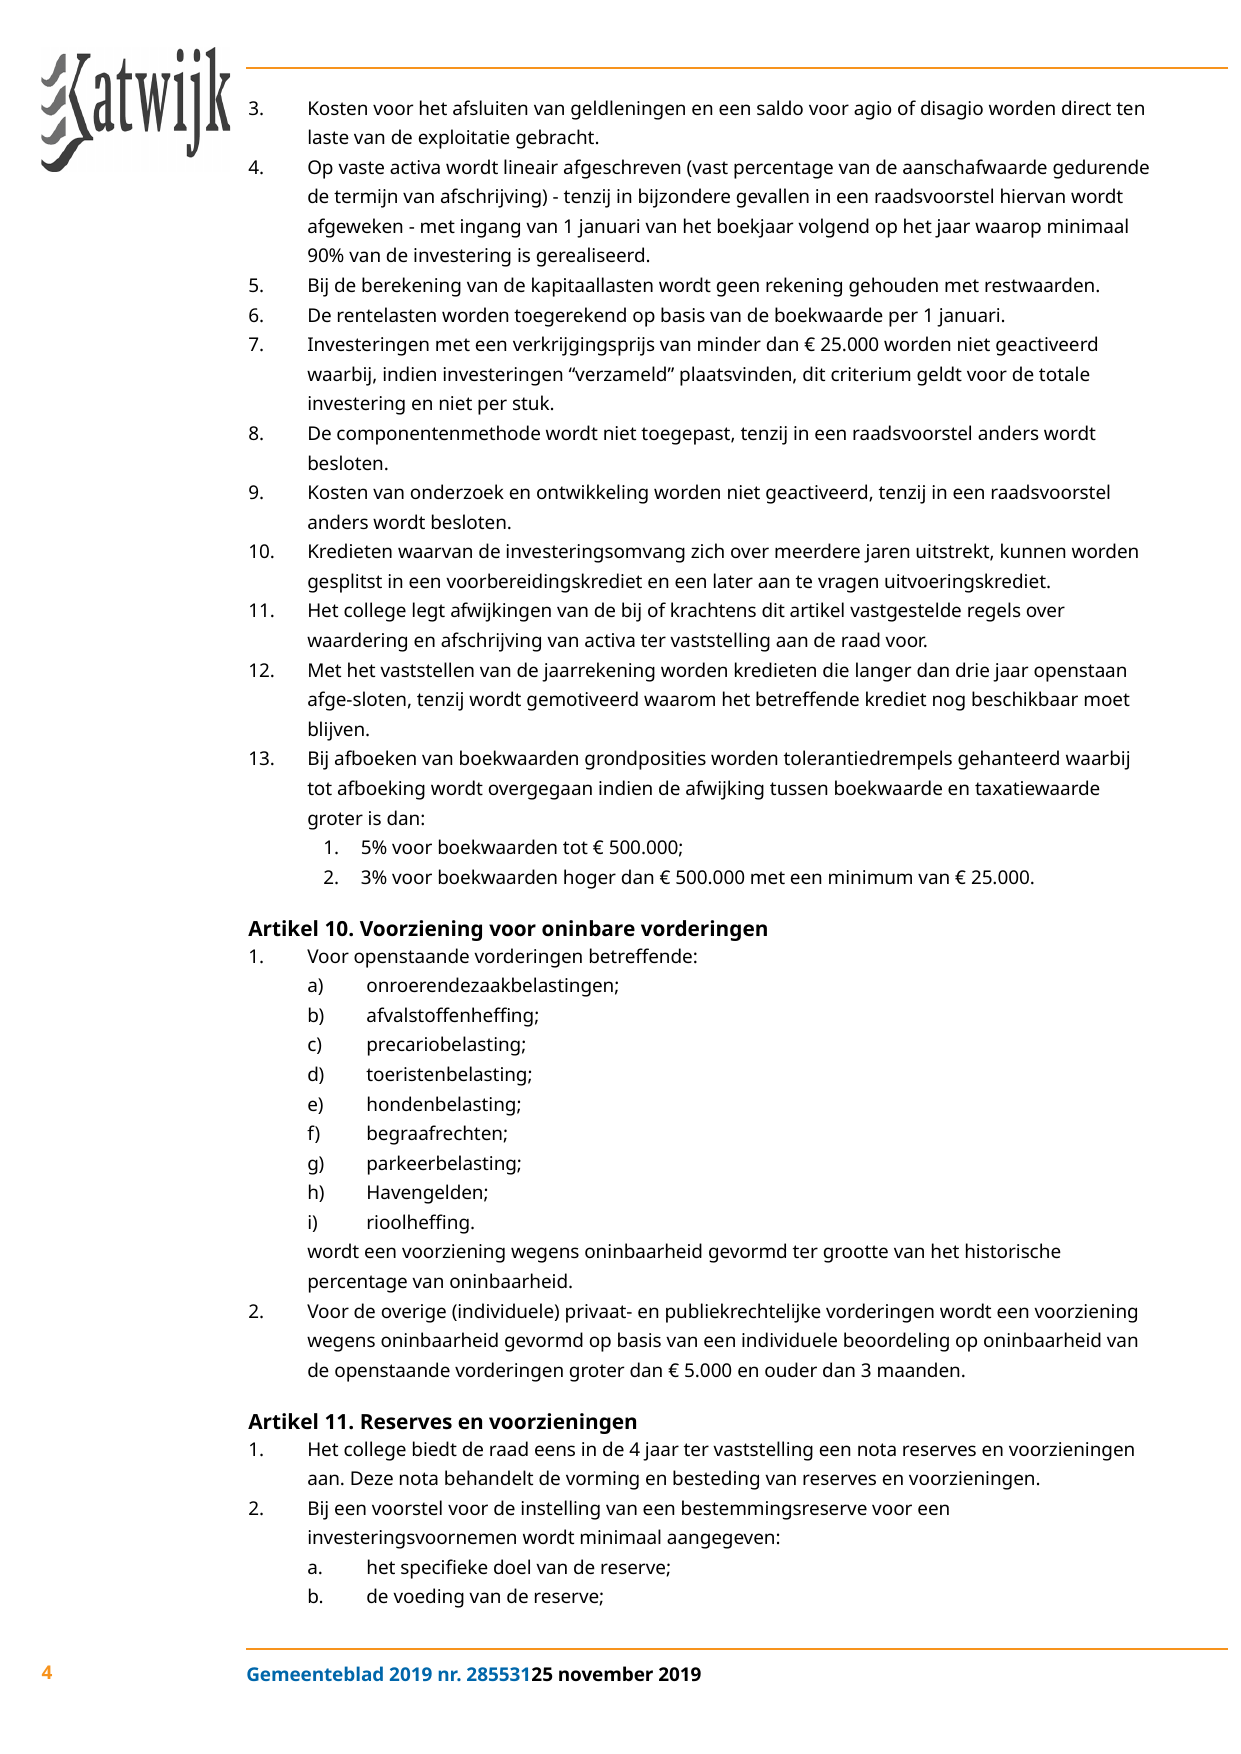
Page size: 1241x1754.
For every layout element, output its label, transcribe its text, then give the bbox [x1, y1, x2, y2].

list rioolheffing. [307, 1209, 1152, 1235]
list begraafrechten; [307, 1120, 1152, 1146]
list Met het vaststellen van de jaarrekening worden kredieten die langer dan drie jaar openstaan afge-sloten, tenzij wordt gemotiveerd waarom het betreffende krediet nog beschikbaar moet blijven. [248, 657, 1152, 742]
list hondenbelasting; [307, 1091, 1152, 1116]
list Bij afboeken van boekwaarden grondposities worden tolerantiedrempels gehanteerd waarbij tot afboeking wordt overgegaan indien de afwijking tussen boekwaarde en taxatiewaarde groter is dan: [248, 746, 1152, 831]
list precariobelasting; [307, 1032, 1152, 1057]
list Havengelden; [307, 1179, 1152, 1205]
text Artikel 11. Reserves en voorzieningen [248, 1407, 1152, 1436]
list toeristenbelasting; [307, 1061, 1152, 1087]
list Investeringen met een verkrijgingsprijs van minder dan € 25.000 worden niet geactiveerd waarbij, indien investeringen “verzameld” plaatsvinden, dit criterium geldt voor de totale investering en niet per stuk. [248, 331, 1152, 416]
list Kredieten waarvan de investeringsomvang zich over meerdere jaren uitstrekt, kunnen worden gesplitst in een voorbereidingskrediet en een later aan te vragen uitvoeringskrediet. [248, 538, 1152, 594]
list De rentelasten worden toegerekend op basis van de boekwaarde per 1 januari. [248, 302, 1152, 328]
list de voeding van de reserve; [307, 1584, 1152, 1609]
list De componentenmethode wordt niet toegepast, tenzij in een raadsvoorstel anders wordt besloten. [248, 420, 1152, 476]
list Bij de berekening van de kapitaallasten wordt geen rekening gehouden met restwaarden. [248, 272, 1152, 298]
list Het college biedt de raad eens in de 4 jaar ter vaststelling een nota reserves en voorzieningen aan. Deze nota behandelt de vorming en besteding van reserves en voorzieningen. [248, 1436, 1152, 1491]
list afvalstoffenheffing; [307, 1002, 1152, 1028]
list Op vaste activa wordt lineair afgeschreven (vast percentage van de aanschafwaarde gedurende de termijn van afschrijving) - tenzij in bijzondere gevallen in een raadsvoorstel hiervan wordt afgeweken - met ingang van 1 januari van het boekjaar volgend op het jaar waarop minimaal 90% van de investering is gerealiseerd. [248, 154, 1152, 268]
list wordt een voorziening wegens oninbaarheid gevormd ter grootte van het historische percentage van oninbaarheid. [248, 1239, 1152, 1294]
list Het college legt afwijkingen van de bij of krachtens dit artikel vastgestelde regels over waardering en afschrijving van activa ter vaststelling aan de raad voor. [248, 598, 1152, 653]
picture [41, 47, 231, 172]
list Bij een voorstel voor de instelling van een bestemmingsreserve voor een investeringsvoornemen wordt minimaal aangegeven: [248, 1495, 1152, 1550]
list Voor openstaande vorderingen betreffende: [248, 943, 1152, 968]
list 3% voor boekwaarden hoger dan € 500.000 met een minimum van € 25.000. [323, 864, 1152, 890]
list het specifieke doel van de reserve; [307, 1554, 1152, 1580]
list Voor de overige (individuele) privaat- en publiekrechtelijke vorderingen wordt een voorziening wegens oninbaarheid gevormd op basis van een individuele beoordeling op oninbaarheid van de openstaande vorderingen groter dan € 5.000 en ouder dan 3 maanden. [248, 1298, 1152, 1383]
list parkeerbelasting; [307, 1150, 1152, 1176]
list Kosten van onderzoek en ontwikkeling worden niet geactiveerd, tenzij in een raadsvoorstel anders wordt besloten. [248, 479, 1152, 535]
list onroerendezaakbelastingen; [307, 972, 1152, 998]
list 5% voor boekwaarden tot € 500.000; [323, 834, 1152, 860]
text Artikel 10. Voorziening voor oninbare vorderingen [248, 914, 1152, 943]
list Kosten voor het afsluiten van geldleningen en een saldo voor agio of disagio worden direct ten laste van de exploitatie gebracht. [248, 95, 1152, 150]
